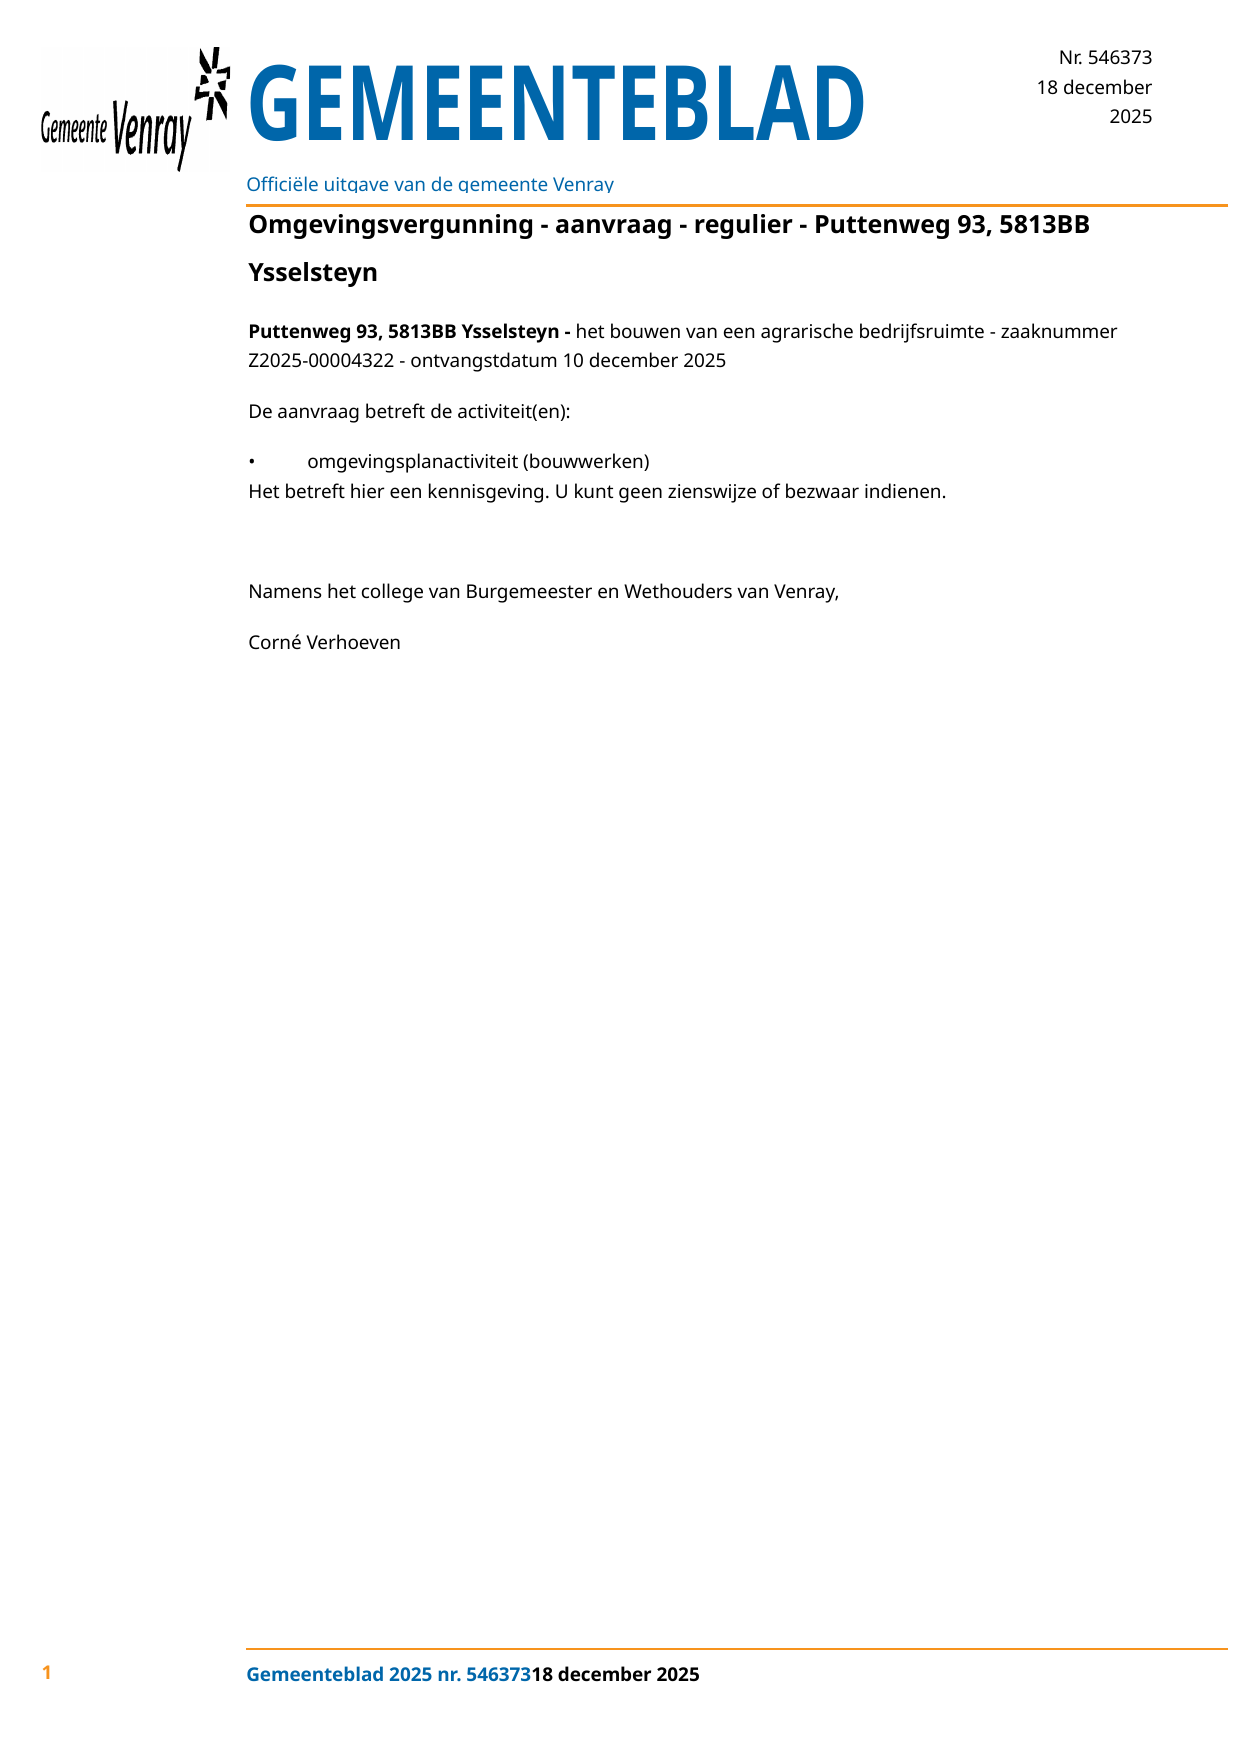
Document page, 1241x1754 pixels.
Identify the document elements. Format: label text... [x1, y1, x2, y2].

text De aanvraag betreft de activiteit(en): [248, 398, 1152, 424]
text Het betreft hier een kennisgeving. U kunt geen zienswijze of bezwaar indienen. [248, 478, 1152, 504]
text Corné Verhoeven [248, 629, 1152, 655]
list omgevingsplanactiviteit (bouwwerken) [248, 448, 1152, 474]
picture [41, 47, 231, 172]
text Namens het college van Burgemeester en Wethouders van Venray, [248, 579, 1152, 604]
text Omgevingsvergunning - aanvraag - regulier - Puttenweg 93, 5813BB Ysselsteyn [248, 207, 1152, 288]
text Puttenweg 93, 5813BB Ysselsteyn - het bouwen van een agrarische bedrijfsruimte - zaaknummer Z2025-00004322 - ontvangstdatum 10 december 2025 [248, 318, 1152, 373]
